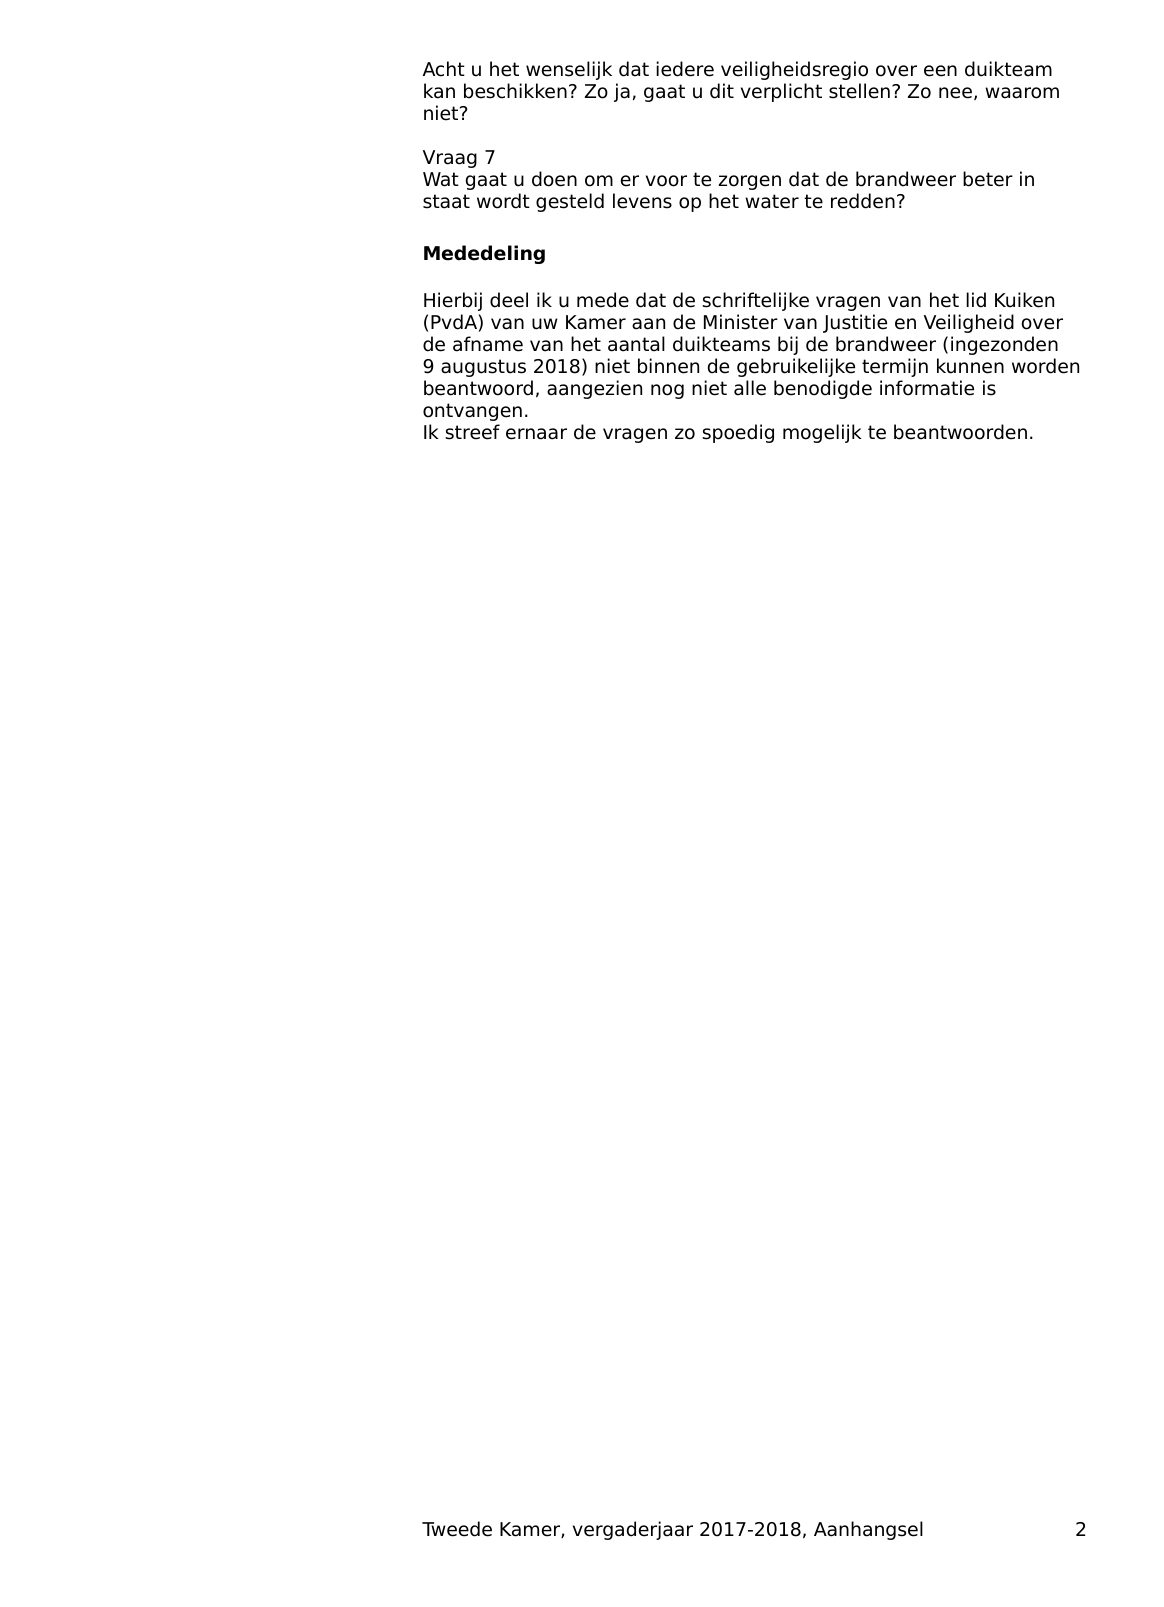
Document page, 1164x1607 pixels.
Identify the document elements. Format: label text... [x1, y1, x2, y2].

subtitle Mededeling [422, 243, 1087, 265]
text Wat gaat u doen om er voor te zorgen dat de brandweer beter in staat wordt gesteld levens op het water te redden? [422, 169, 1087, 213]
text Vraag 7 [422, 147, 1087, 169]
text Hierbij deel ik u mede dat de schriftelijke vragen van het lid Kuiken (PvdA) van uw Kamer aan de Minister van Justitie en Veiligheid over de afname van het aantal duikteams bij de brandweer (ingezonden 9 augustus 2018) niet binnen de gebruikelijke termijn kunnen worden beantwoord, aangezien nog niet alle benodigde informatie is ontvangen. [422, 290, 1087, 422]
text Acht u het wenselijk dat iedere veiligheidsregio over een duikteam kan beschikken? Zo ja, gaat u dit verplicht stellen? Zo nee, waarom niet? [422, 59, 1087, 125]
text Ik streef ernaar de vragen zo spoedig mogelijk te beantwoorden. [422, 422, 1087, 444]
